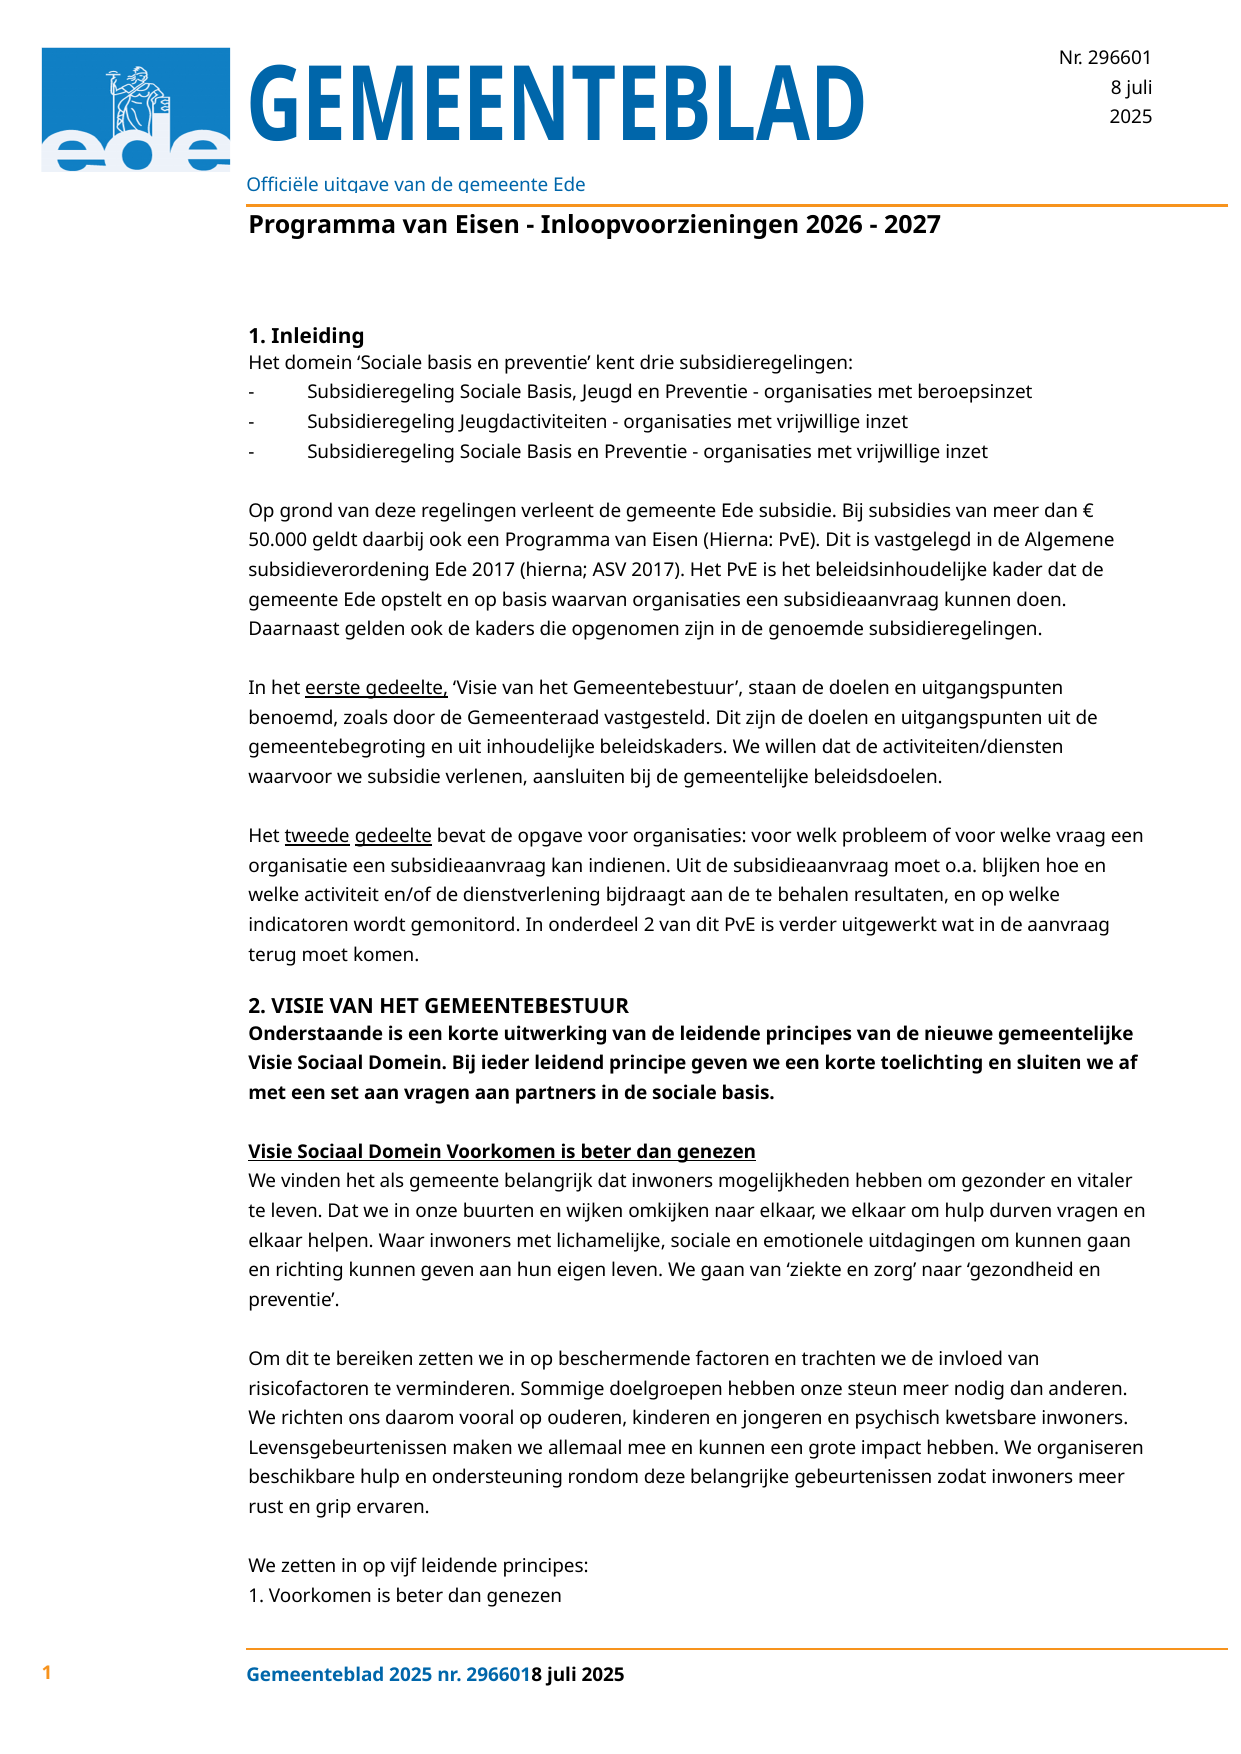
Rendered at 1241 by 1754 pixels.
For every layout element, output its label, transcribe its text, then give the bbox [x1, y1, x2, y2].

text Om dit te bereiken zetten we in op beschermende factoren en trachten we de invloed van risicofactoren te verminderen. Sommige doelgroepen hebben onze steun meer nodig dan anderen. We richten ons daarom vooral op ouderen, kinderen en jongeren en psychisch kwetsbare inwoners. Levensgebeurtenissen maken we allemaal mee en kunnen een grote impact hebben. We organiseren beschikbare hulp en ondersteuning rondom deze belangrijke gebeurtenissen zodat inwoners meer rust en grip ervaren. [248, 1345, 1152, 1519]
text In het eerste gedeelte, ‘Visie van het Gemeentebestuur’, staan de doelen en uitgangspunten benoemd, zoals door de Gemeenteraad vastgesteld. Dit zijn de doelen en uitgangspunten uit de gemeentebegroting en uit inhoudelijke beleidskaders. We willen dat de activiteiten/diensten waarvoor we subsidie verlenen, aansluiten bij de gemeentelijke beleidsdoelen. [248, 674, 1152, 789]
list Subsidieregeling Sociale Basis, Jeugd en Preventie - organisaties met beroepsinzet [248, 379, 1152, 404]
text 1. Inleiding [248, 321, 1152, 349]
list Subsidieregeling Jeugdactiviteiten - organisaties met vrijwillige inzet [248, 408, 1152, 434]
text Onderstaande is een korte uitwerking van de leidende principes van de nieuwe gemeentelijke Visie Sociaal Domein. Bij ieder leidend principe geven we een korte toelichting en sluiten we af met een set aan vragen aan partners in de sociale basis. [248, 1020, 1152, 1104]
text 2. VISIE VAN HET GEMEENTEBESTUUR [248, 991, 1152, 1020]
text 1. Voorkomen is beter dan genezen [248, 1582, 1152, 1607]
text Het tweede gedeelte bevat de opgave voor organisaties: voor welk probleem of voor welke vraag een organisatie een subsidieaanvraag kan indienen. Uit de subsidieaanvraag moet o.a. blijken hoe en welke activiteit en/of de dienstverlening bijdraagt aan de te behalen resultaten, en op welke indicatoren wordt gemonitord. In onderdeel 2 van dit PvE is verder uitgewerkt wat in de aanvraag terug moet komen. [248, 822, 1152, 967]
text Op grond van deze regelingen verleent de gemeente Ede subsidie. Bij subsidies van meer dan € 50.000 geldt daarbij ook een Programma van Eisen (Hierna: PvE). Dit is vastgelegd in de Algemene subsidieverordening Ede 2017 (hierna; ASV 2017). Het PvE is het beleidsinhoudelijke kader dat de gemeente Ede opstelt en op basis waarvan organisaties een subsidieaanvraag kunnen doen. Daarnaast gelden ook de kaders die opgenomen zijn in de genoemde subsidieregelingen. [248, 497, 1152, 641]
text Het domein ‘Sociale basis en preventie’ kent drie subsidieregelingen: [248, 349, 1152, 375]
picture [41, 47, 231, 172]
text Programma van Eisen - Inloopvoorzieningen 2026 - 2027 [248, 207, 1152, 241]
text Visie Sociaal Domein Voorkomen is beter dan genezen [248, 1138, 1152, 1164]
list Subsidieregeling Sociale Basis en Preventie - organisaties met vrijwillige inzet [248, 438, 1152, 464]
text We vinden het als gemeente belangrijk dat inwoners mogelijkheden hebben om gezonder en vitaler te leven. Dat we in onze buurten en wijken omkijken naar elkaar, we elkaar om hulp durven vragen en elkaar helpen. Waar inwoners met lichamelijke, sociale en emotionele uitdagingen om kunnen gaan en richting kunnen geven aan hun eigen leven. We gaan van ‘ziekte en zorg’ naar ‘gezondheid en preventie’. [248, 1168, 1152, 1312]
text We zetten in op vijf leidende principes: [248, 1552, 1152, 1578]
